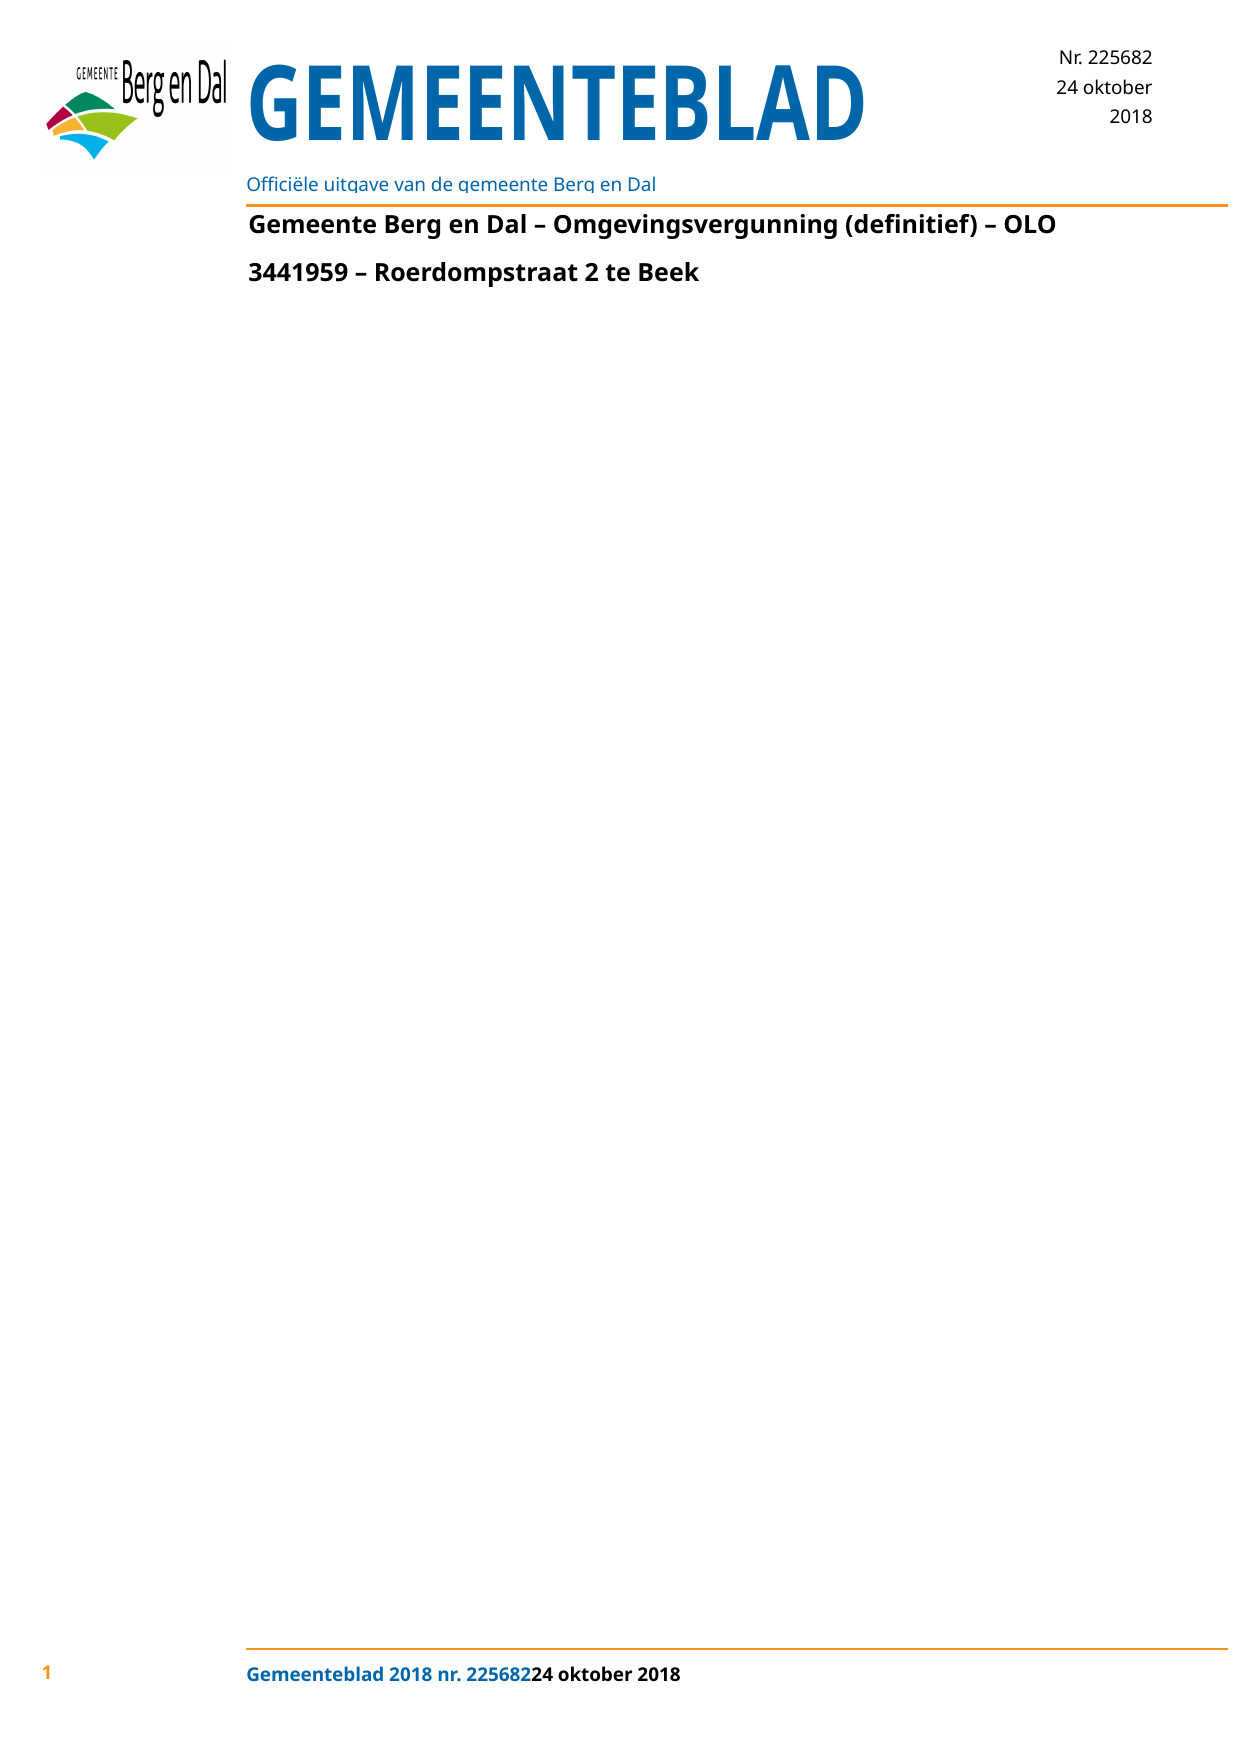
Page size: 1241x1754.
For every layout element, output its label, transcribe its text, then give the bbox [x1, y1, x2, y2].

text Gemeente Berg en Dal – Omgevingsvergunning (definitief) – OLO 3441959 – Roerdompstraat 2 te Beek [248, 207, 1152, 288]
picture [41, 47, 231, 172]
